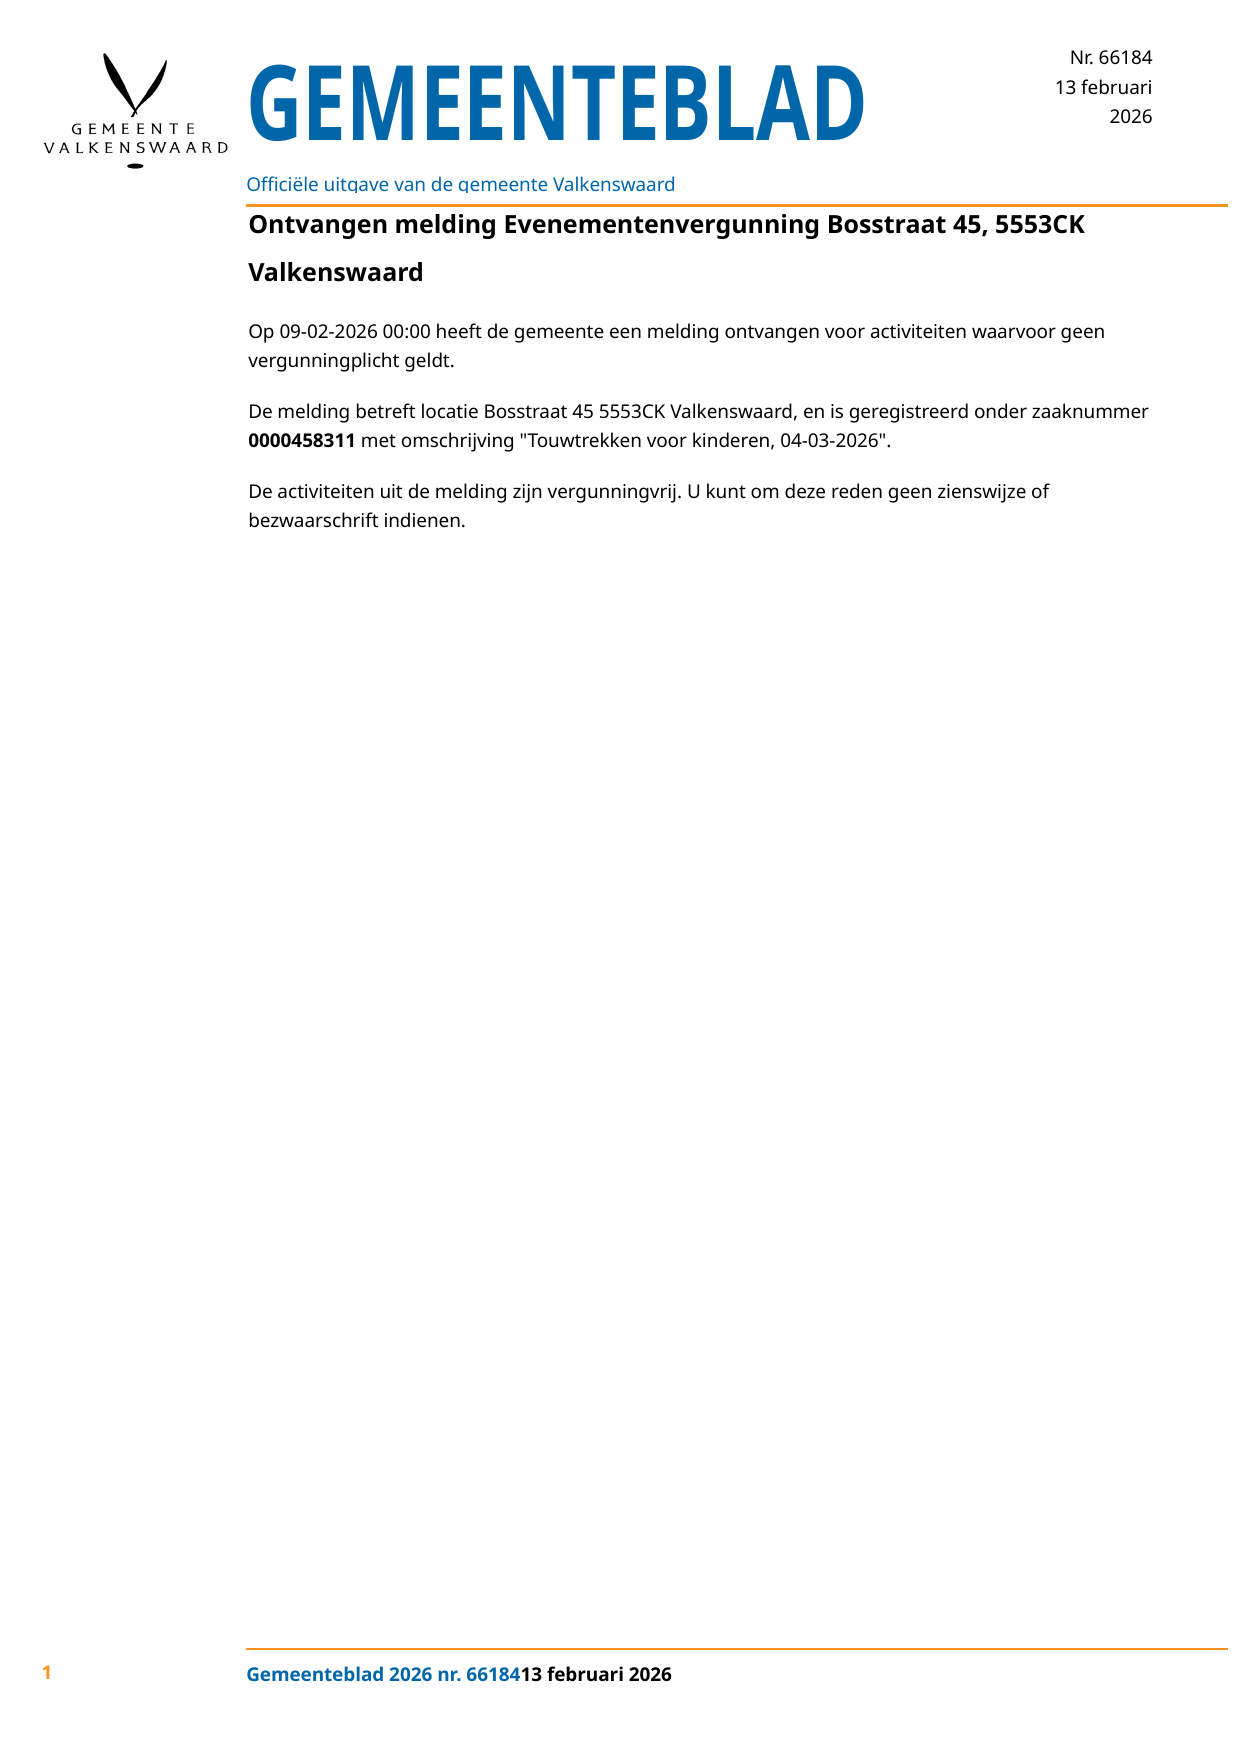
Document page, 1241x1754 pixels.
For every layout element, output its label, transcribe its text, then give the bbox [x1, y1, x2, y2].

picture [41, 47, 231, 172]
text De activiteiten uit de melding zijn vergunningvrij. U kunt om deze reden geen zienswijze of bezwaarschrift indienen. [248, 478, 1152, 533]
text Op 09-02-2026 00:00 heeft de gemeente een melding ontvangen voor activiteiten waarvoor geen vergunningplicht geldt. [248, 318, 1152, 373]
text De melding betreft locatie Bosstraat 45 5553CK Valkenswaard, en is geregistreerd onder zaaknummer 0000458311 met omschrijving "Touwtrekken voor kinderen, 04-03-2026". [248, 398, 1152, 453]
text Ontvangen melding Evenementenvergunning Bosstraat 45, 5553CK Valkenswaard [248, 207, 1152, 288]
